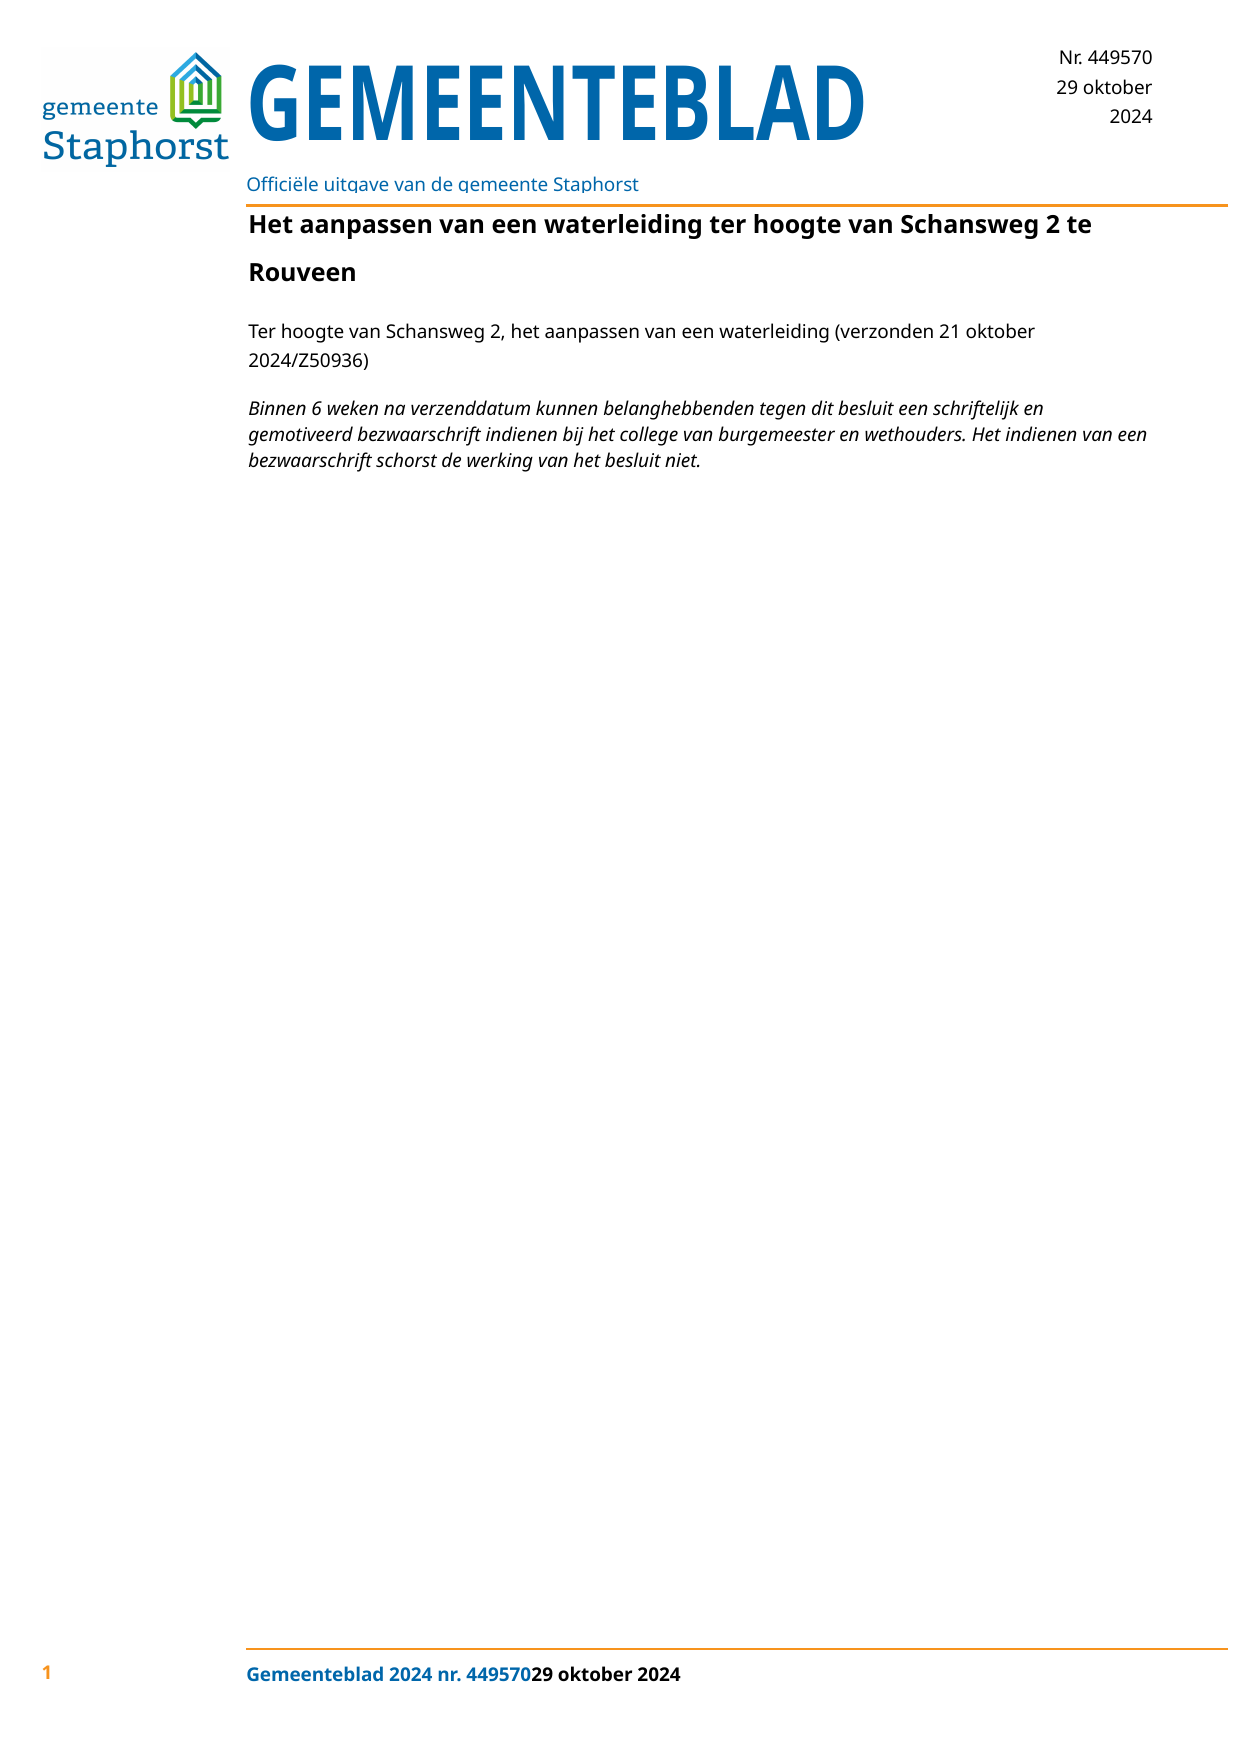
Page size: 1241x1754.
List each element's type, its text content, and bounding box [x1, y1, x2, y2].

text Ter hoogte van Schansweg 2, het aanpassen van een waterleiding (verzonden 21 oktober 2024/Z50936) [248, 318, 1152, 373]
text Binnen 6 weken na verzenddatum kunnen belanghebbenden tegen dit besluit een schriftelijk en gemotiveerd bezwaarschrift indienen bij het college van burgemeester en wethouders. Het indienen van een bezwaarschrift schorst de werking van het besluit niet. [248, 395, 1152, 472]
text Het aanpassen van een waterleiding ter hoogte van Schansweg 2 te Rouveen [248, 207, 1152, 288]
picture [41, 47, 231, 172]
